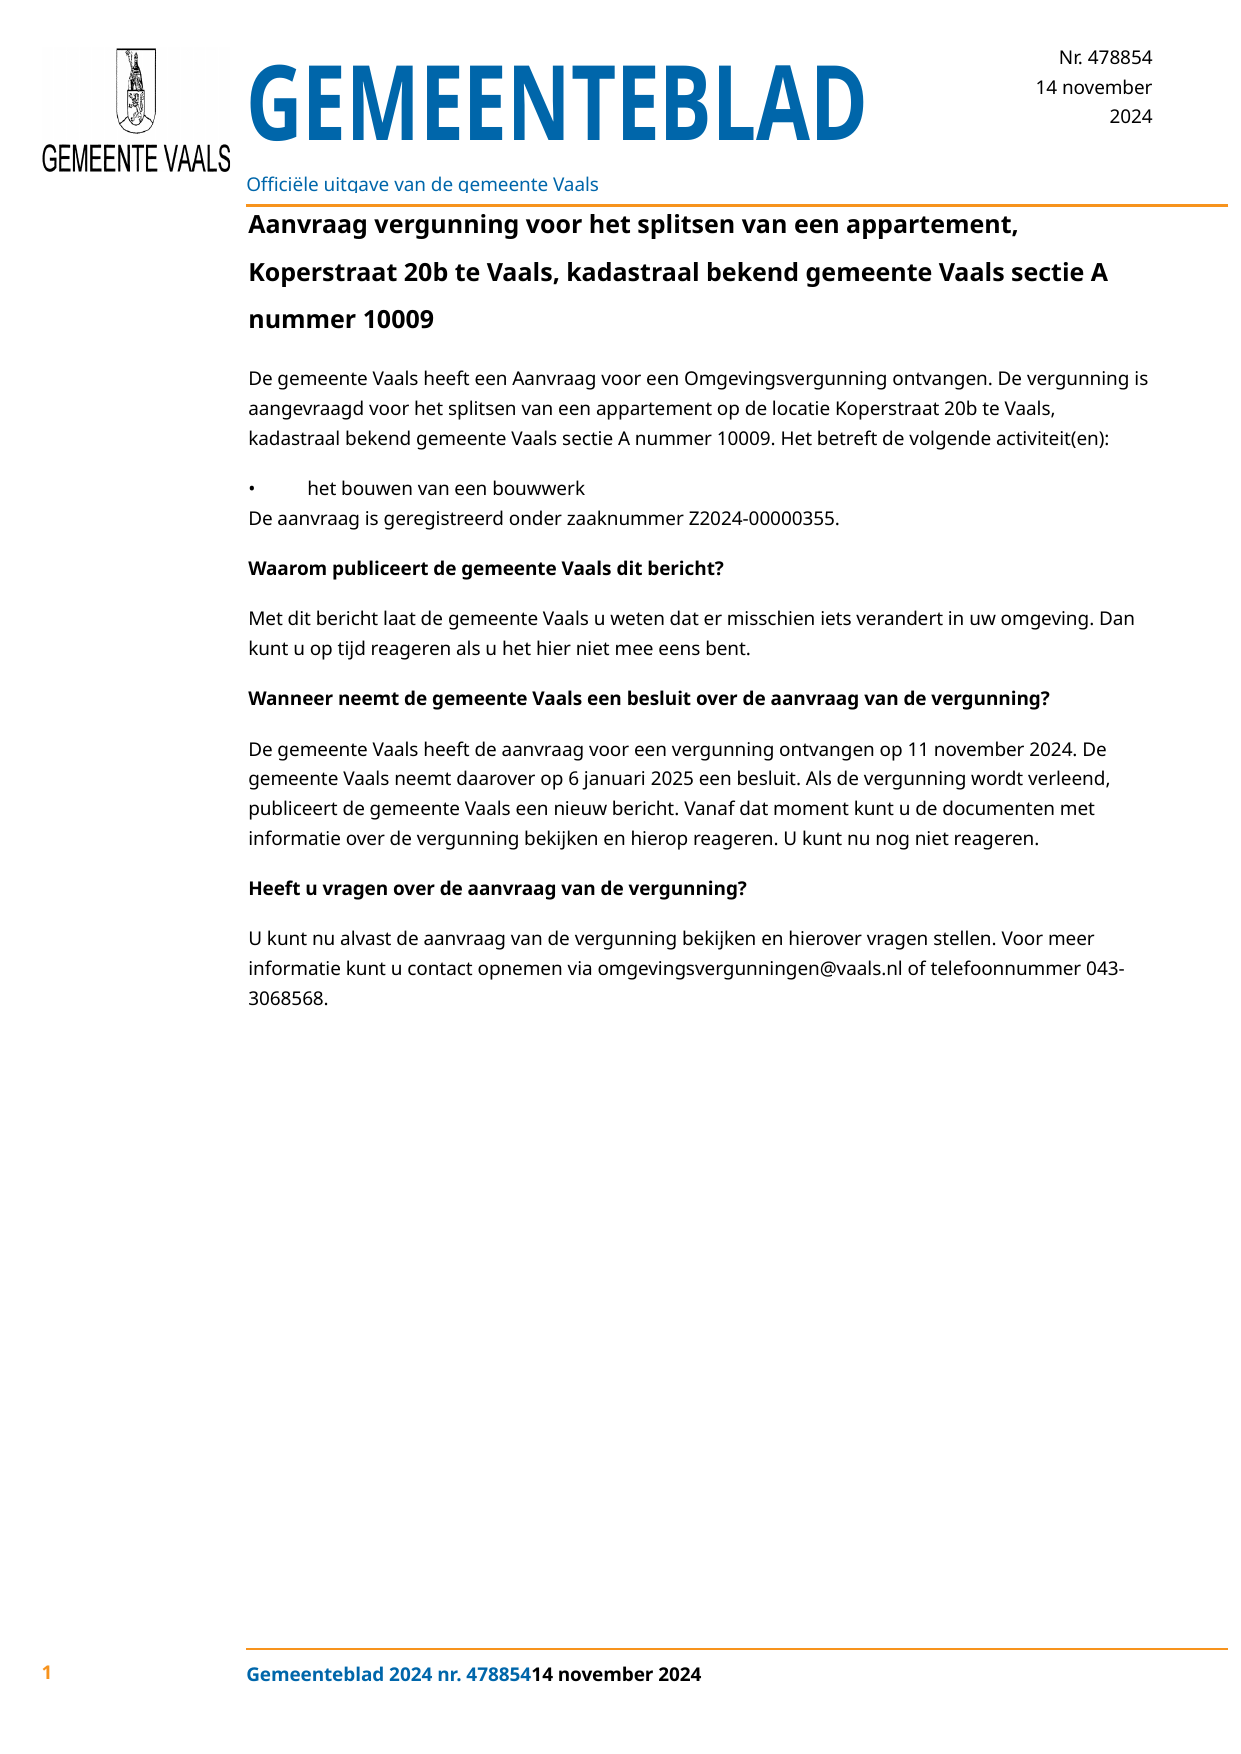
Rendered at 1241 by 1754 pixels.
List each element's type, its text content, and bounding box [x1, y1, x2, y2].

list het bouwen van een bouwwerk [248, 475, 1152, 501]
text De gemeente Vaals heeft de aanvraag voor een vergunning ontvangen op 11 november 2024. De gemeente Vaals neemt daarover op 6 januari 2025 een besluit. Als de vergunning wordt verleend, publiceert de gemeente Vaals een nieuw bericht. Vanaf dat moment kunt u de documenten met informatie over de vergunning bekijken en hierop reageren. U kunt nu nog niet reageren. [248, 736, 1152, 850]
text Wanneer neemt de gemeente Vaals een besluit over de aanvraag van de vergunning? [248, 686, 1152, 711]
text Waarom publiceert de gemeente Vaals dit bericht? [248, 555, 1152, 581]
text De gemeente Vaals heeft een Aanvraag voor een Omgevingsvergunning ontvangen. De vergunning is aangevraagd voor het splitsen van een appartement op de locatie Koperstraat 20b te Vaals, kadastraal bekend gemeente Vaals sectie A nummer 10009. Het betreft de volgende activiteit(en): [248, 366, 1152, 450]
text Aanvraag vergunning voor het splitsen van een appartement, Koperstraat 20b te Vaals, kadastraal bekend gemeente Vaals sectie A nummer 10009 [248, 207, 1152, 336]
picture [41, 47, 231, 172]
text Heeft u vragen over de aanvraag van de vergunning? [248, 875, 1152, 901]
text U kunt nu alvast de aanvraag van de vergunning bekijken en hierover vragen stellen. Voor meer informatie kunt u contact opnemen via omgevingsvergunningen@vaals.nl of telefoonnummer 043-3068568. [248, 926, 1152, 1010]
text Met dit bericht laat de gemeente Vaals u weten dat er misschien iets verandert in uw omgeving. Dan kunt u op tijd reageren als u het hier niet mee eens bent. [248, 606, 1152, 661]
text De aanvraag is geregistreerd onder zaaknummer Z2024-00000355. [248, 505, 1152, 530]
